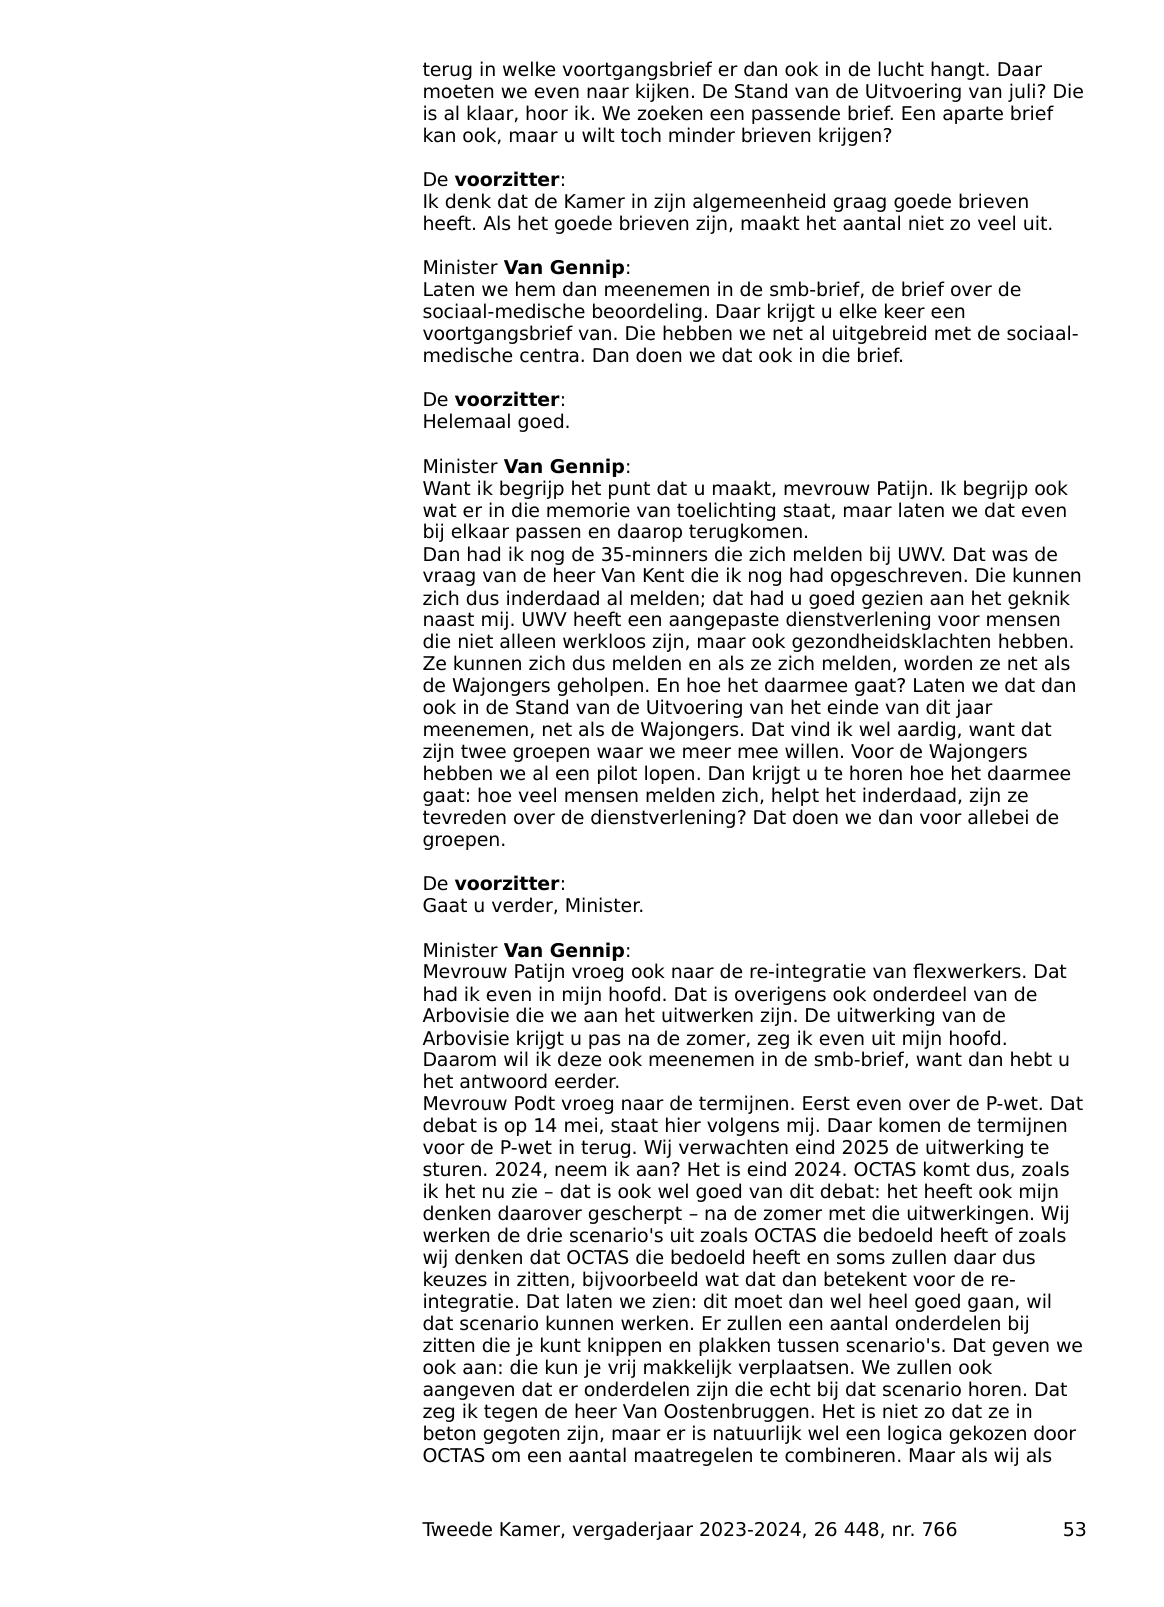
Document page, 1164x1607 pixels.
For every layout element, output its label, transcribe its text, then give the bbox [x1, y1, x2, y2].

text Minister Van Gennip: [422, 456, 1087, 477]
text Helemaal goed. [422, 411, 1087, 433]
text De voorzitter: [422, 873, 1087, 895]
text Mevrouw Podt vroeg naar de termijnen. Eerst even over de P-wet. Dat debat is op 14 mei, staat hier volgens mij. Daar komen de termijnen voor de P-wet in terug. Wij verwachten eind 2025 de uitwerking te sturen. 2024, neem ik aan? Het is eind 2024. OCTAS komt dus, zoals ik het nu zie – dat is ook wel goed van dit debat: het heeft ook mijn denken daarover gescherpt – na de zomer met die uitwerkingen. Wij werken de drie scenario's uit zoals OCTAS die bedoeld heeft of zoals wij denken dat OCTAS die bedoeld heeft en soms zullen daar dus keuzes in zitten, bijvoorbeeld wat dat dan betekent voor de re-integratie. Dat laten we zien: dit moet dan wel heel goed gaan, wil dat scenario kunnen werken. Er zullen een aantal onderdelen bij zitten die je kunt knippen en plakken tussen scenario's. Dat geven we ook aan: die kun je vrij makkelijk verplaatsen. We zullen ook aangeven dat er onderdelen zijn die echt bij dat scenario horen. Dat zeg ik tegen de heer Van Oostenbruggen. Het is niet zo dat ze in beton gegoten zijn, maar er is natuurlijk wel een logica gekozen door OCTAS om een aantal maatregelen te combineren. Maar als wij als [422, 1093, 1087, 1467]
text Gaat u verder, Minister. [422, 895, 1087, 917]
text De voorzitter: [422, 169, 1087, 191]
text De voorzitter: [422, 389, 1087, 411]
text Minister Van Gennip: [422, 939, 1087, 961]
text Dan had ik nog de 35-minners die zich melden bij UWV. Dat was de vraag van de heer Van Kent die ik nog had opgeschreven. Die kunnen zich dus inderdaad al melden; dat had u goed gezien aan het geknik naast mij. UWV heeft een aangepaste dienstverlening voor mensen die niet alleen werkloos zijn, maar ook gezondheidsklachten hebben. Ze kunnen zich dus melden en als ze zich melden, worden ze net als de Wajongers geholpen. En hoe het daarmee gaat? Laten we dat dan ook in de Stand van de Uitvoering van het einde van dit jaar meenemen, net als de Wajongers. Dat vind ik wel aardig, want dat zijn twee groepen waar we meer mee willen. Voor de Wajongers hebben we al een pilot lopen. Dan krijgt u te horen hoe het daarmee gaat: hoe veel mensen melden zich, helpt het inderdaad, zijn ze tevreden over de dienstverlening? Dat doen we dan voor allebei de groepen. [422, 543, 1087, 851]
text terug in welke voortgangsbrief er dan ook in de lucht hangt. Daar moeten we even naar kijken. De Stand van de Uitvoering van juli? Die is al klaar, hoor ik. We zoeken een passende brief. Een aparte brief kan ook, maar u wilt toch minder brieven krijgen? [422, 59, 1087, 147]
text Mevrouw Patijn vroeg ook naar de re-integratie van flexwerkers. Dat had ik even in mijn hoofd. Dat is overigens ook onderdeel van de Arbovisie die we aan het uitwerken zijn. De uitwerking van de Arbovisie krijgt u pas na de zomer, zeg ik even uit mijn hoofd. Daarom wil ik deze ook meenemen in de smb-brief, want dan hebt u het antwoord eerder. [422, 961, 1087, 1093]
text Want ik begrijp het punt dat u maakt, mevrouw Patijn. Ik begrijp ook wat er in die memorie van toelichting staat, maar laten we dat even bij elkaar passen en daarop terugkomen. [422, 477, 1087, 543]
text Ik denk dat de Kamer in zijn algemeenheid graag goede brieven heeft. Als het goede brieven zijn, maakt het aantal niet zo veel uit. [422, 191, 1087, 235]
text Minister Van Gennip: [422, 257, 1087, 279]
text Laten we hem dan meenemen in de smb-brief, de brief over de sociaal-medische beoordeling. Daar krijgt u elke keer een voortgangsbrief van. Die hebben we net al uitgebreid met de sociaal-medische centra. Dan doen we dat ook in die brief. [422, 279, 1087, 367]
